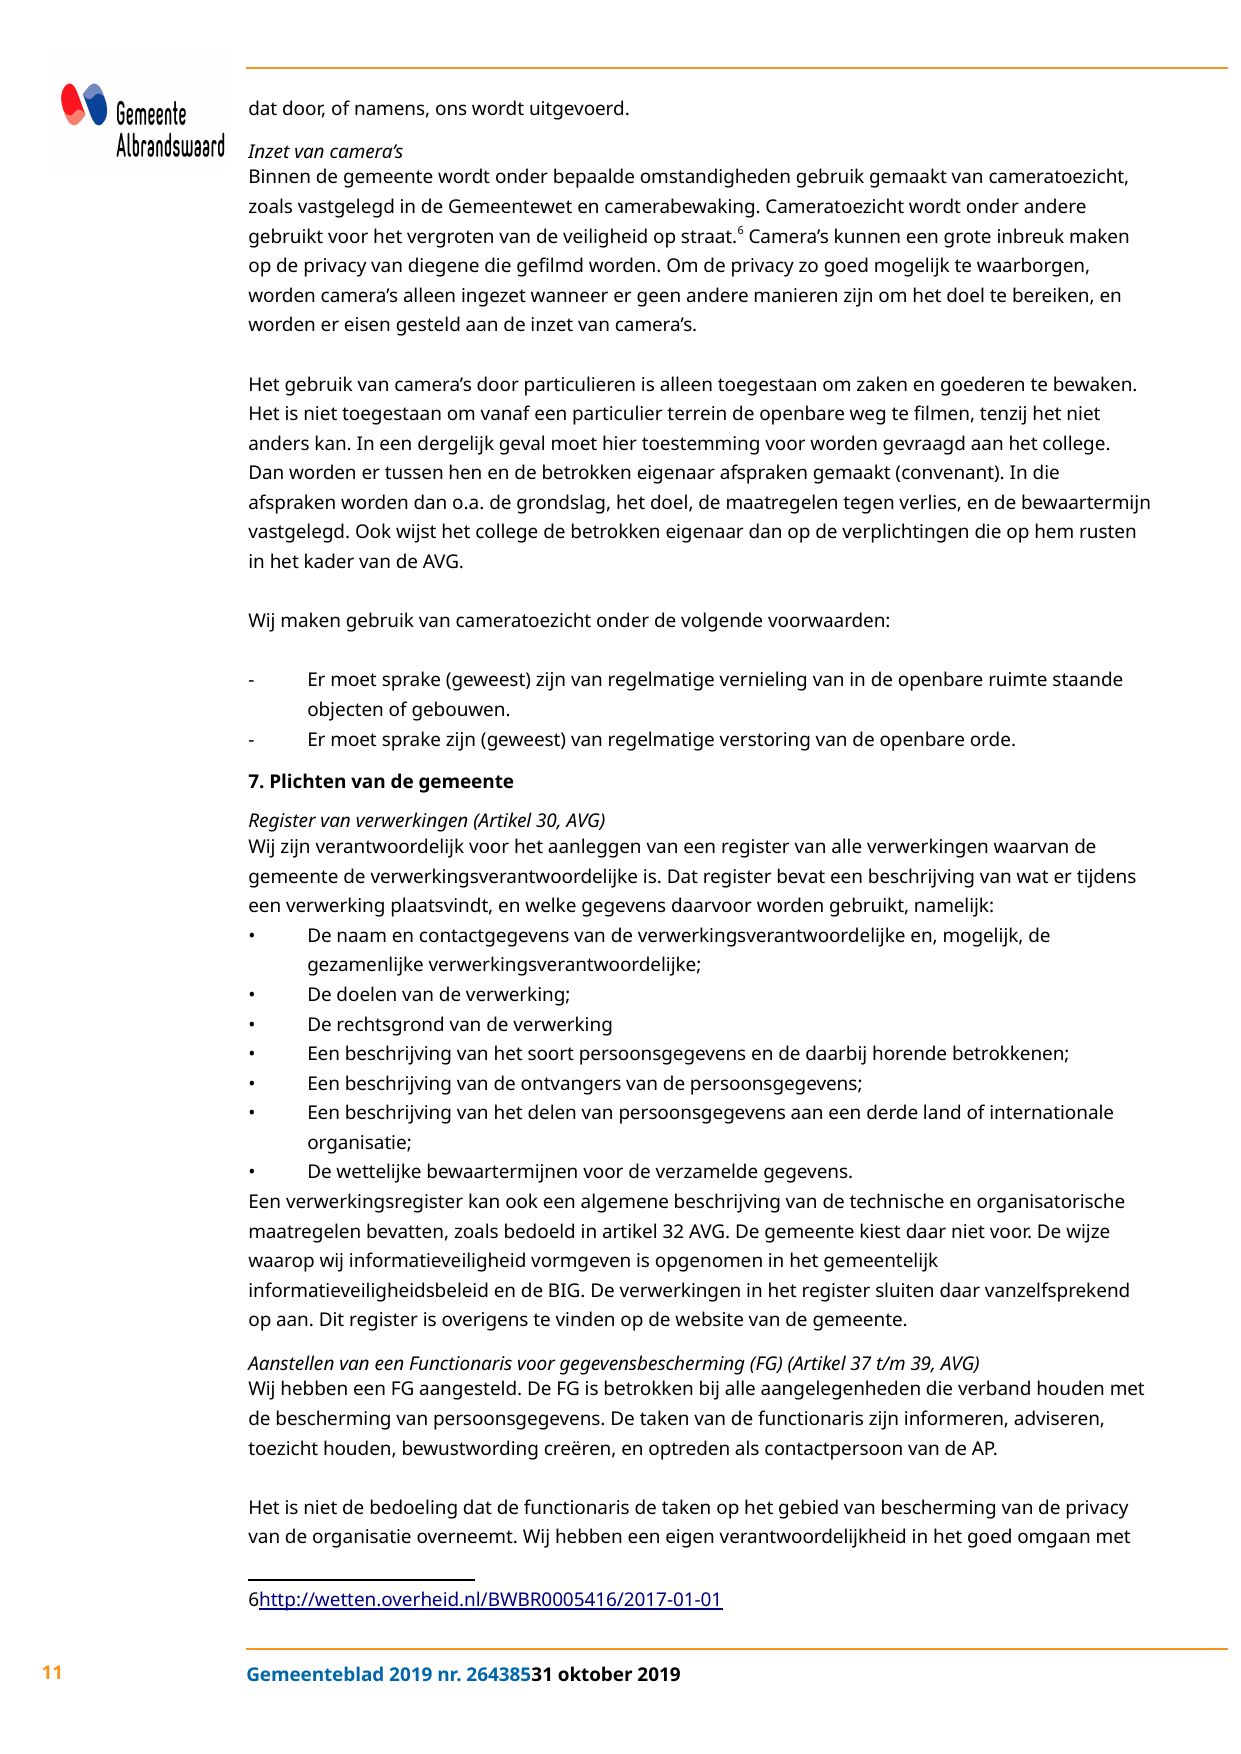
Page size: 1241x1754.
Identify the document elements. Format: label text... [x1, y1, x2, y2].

text Binnen de gemeente wordt onder bepaalde omstandigheden gebruik gemaakt van cameratoezicht, zoals vastgelegd in de Gemeentewet en camerabewaking. Cameratoezicht wordt onder andere gebruikt voor het vergroten van de veiligheid op straat. Camera’s kunnen een grote inbreuk maken op de privacy van diegene die gefilmd worden. Om de privacy zo goed mogelijk te waarborgen, worden camera’s alleen ingezet wanneer er geen andere manieren zijn om het doel te bereiken, en worden er eisen gesteld aan de inzet van camera’s. [248, 164, 1152, 337]
list De rechtsgrond van de verwerking [248, 1011, 1152, 1037]
list Een beschrijving van de ontvangers van de persoonsgegevens; [248, 1070, 1152, 1096]
text Aanstellen van een Functionaris voor gegevensbescherming (FG) (Artikel 37 t/m 39, AVG) [248, 1350, 1152, 1376]
list De naam en contactgegevens van de verwerkingsverantwoordelijke en, mogelijk, de gezamenlijke verwerkingsverantwoordelijke; [248, 922, 1152, 977]
text Register van verwerkingen (Artikel 30, AVG) [248, 808, 1152, 833]
text Wij hebben een FG aangesteld. De FG is betrokken bij alle aangelegenheden die verband houden met de bescherming van persoonsgegevens. De taken van de functionaris zijn informeren, adviseren, toezicht houden, bewustwording creëren, en optreden als contactpersoon van de AP. [248, 1376, 1152, 1460]
list De doelen van de verwerking; [248, 981, 1152, 1007]
text dat door, of namens, ons wordt uitgevoerd. [248, 95, 1152, 121]
text 7. Plichten van de gemeente [248, 768, 1152, 794]
list Een beschrijving van het delen van persoonsgegevens aan een derde land of internationale organisatie; [248, 1099, 1152, 1155]
text Een verwerkingsregister kan ook een algemene beschrijving van de technische en organisatorische maatregelen bevatten, zoals bedoeld in artikel 32 AVG. De gemeente kiest daar niet voor. De wijze waarop wij informatieveiligheid vormgeven is opgenomen in het gemeentelijk informatieveiligheidsbeleid en de BIG. De verwerkingen in het register sluiten daar vanzelfsprekend op aan. Dit register is overigens te vinden op de website van de gemeente. [248, 1188, 1152, 1332]
picture [41, 47, 231, 172]
list De wettelijke bewaartermijnen voor de verzamelde gegevens. [248, 1159, 1152, 1184]
text Het is niet de bedoeling dat de functionaris de taken op het gebied van bescherming van de privacy van de organisatie overneemt. Wij hebben een eigen verantwoordelijkheid in het goed omgaan met [248, 1494, 1152, 1549]
table_header Er moet sprake (geweest) zijn van regelmatige vernieling van in de openbare ruimte staande objecten of gebouwen. Er moet sprake zijn (geweest) van regelmatige verstoring van de openbare orde. [248, 667, 1152, 752]
text Inzet van camera’s [248, 138, 1152, 164]
text Het gebruik van camera’s door particulieren is alleen toegestaan om zaken en goederen te bewaken. Het is niet toegestaan om vanaf een particulier terrein de openbare weg te filmen, tenzij het niet anders kan. In een dergelijk geval moet hier toestemming voor worden gevraagd aan het college. Dan worden er tussen hen en de betrokken eigenaar afspraken gemaakt (convenant). In die afspraken worden dan o.a. de grondslag, het doel, de maatregelen tegen verlies, en de bewaartermijn vastgelegd. Ook wijst het college de betrokken eigenaar dan op de verplichtingen die op hem rusten in het kader van de AVG. [248, 371, 1152, 574]
list Een beschrijving van het soort persoonsgegevens en de daarbij horende betrokkenen; [248, 1040, 1152, 1066]
text Wij maken gebruik van cameratoezicht onder de volgende voorwaarden: [248, 607, 1152, 633]
text Wij zijn verantwoordelijk voor het aanleggen van een register van alle verwerkingen waarvan de gemeente de verwerkingsverantwoordelijke is. Dat register bevat een beschrijving van wat er tijdens een verwerking plaatsvindt, en welke gegevens daarvoor worden gebruikt, namelijk: [248, 833, 1152, 918]
text http://wetten.overheid.nl/BWBR0005416/2017-01-01 [248, 1586, 1152, 1612]
